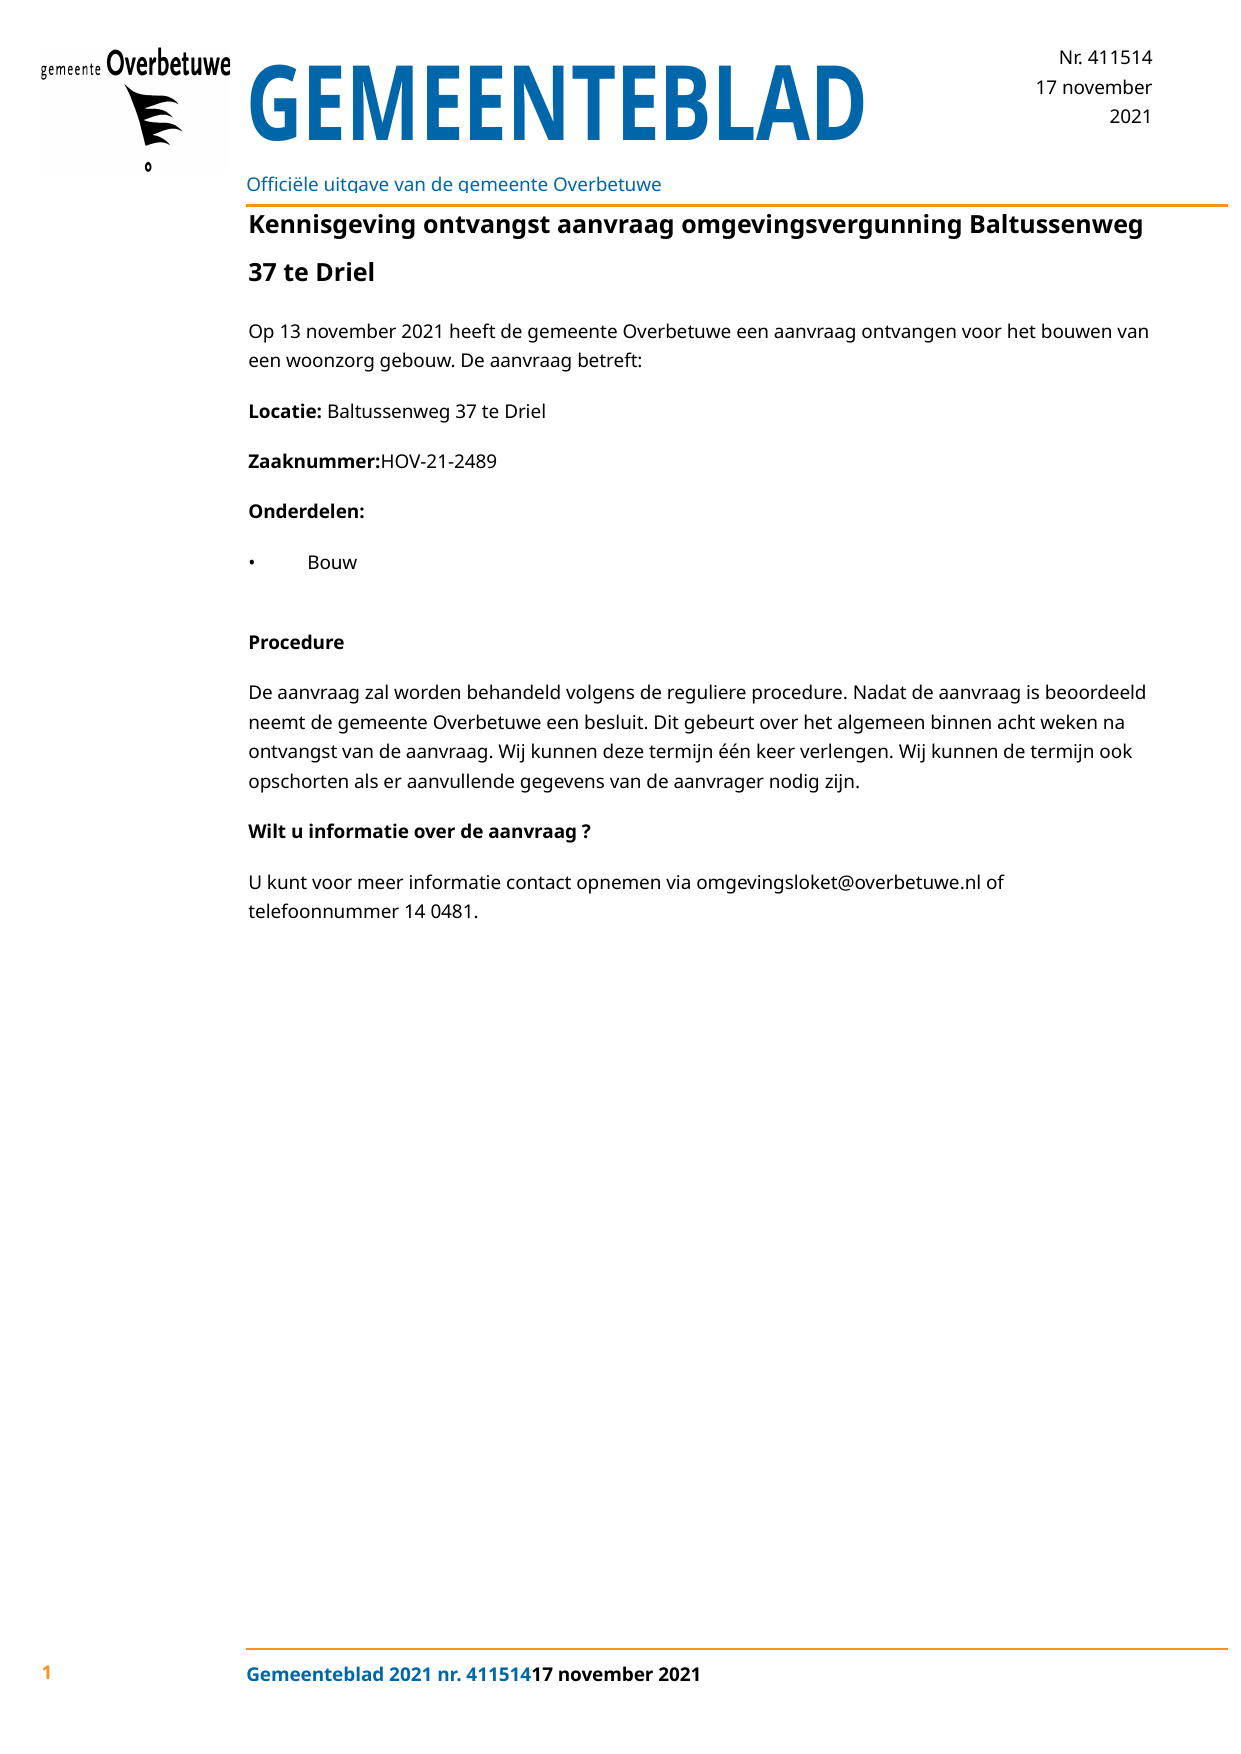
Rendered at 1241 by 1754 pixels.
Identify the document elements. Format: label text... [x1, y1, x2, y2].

text Kennisgeving ontvangst aanvraag omgevingsvergunning Baltussenweg 37 te Driel [248, 207, 1152, 288]
list Bouw [248, 549, 1152, 575]
text De aanvraag zal worden behandeld volgens de reguliere procedure. Nadat de aanvraag is beoordeeld neemt de gemeente Overbetuwe een besluit. Dit gebeurt over het algemeen binnen acht weken na ontvangst van de aanvraag. Wij kunnen deze termijn één keer verlengen. Wij kunnen de termijn ook opschorten als er aanvullende gegevens van de aanvrager nodig zijn. [248, 679, 1152, 794]
text Onderdelen: [248, 499, 1152, 524]
text Op 13 november 2021 heeft de gemeente Overbetuwe een aanvraag ontvangen voor het bouwen van een woonzorg gebouw. De aanvraag betreft: [248, 318, 1152, 373]
text Locatie: Baltussenweg 37 te Driel [248, 398, 1152, 424]
text Procedure [248, 629, 1152, 655]
text Zaaknummer:HOV-21-2489 [248, 448, 1152, 474]
picture [41, 47, 231, 172]
text Wilt u informatie over de aanvraag ? [248, 819, 1152, 844]
text U kunt voor meer informatie contact opnemen via omgevingsloket@overbetuwe.nl of telefoonnummer 14 0481. [248, 869, 1152, 924]
